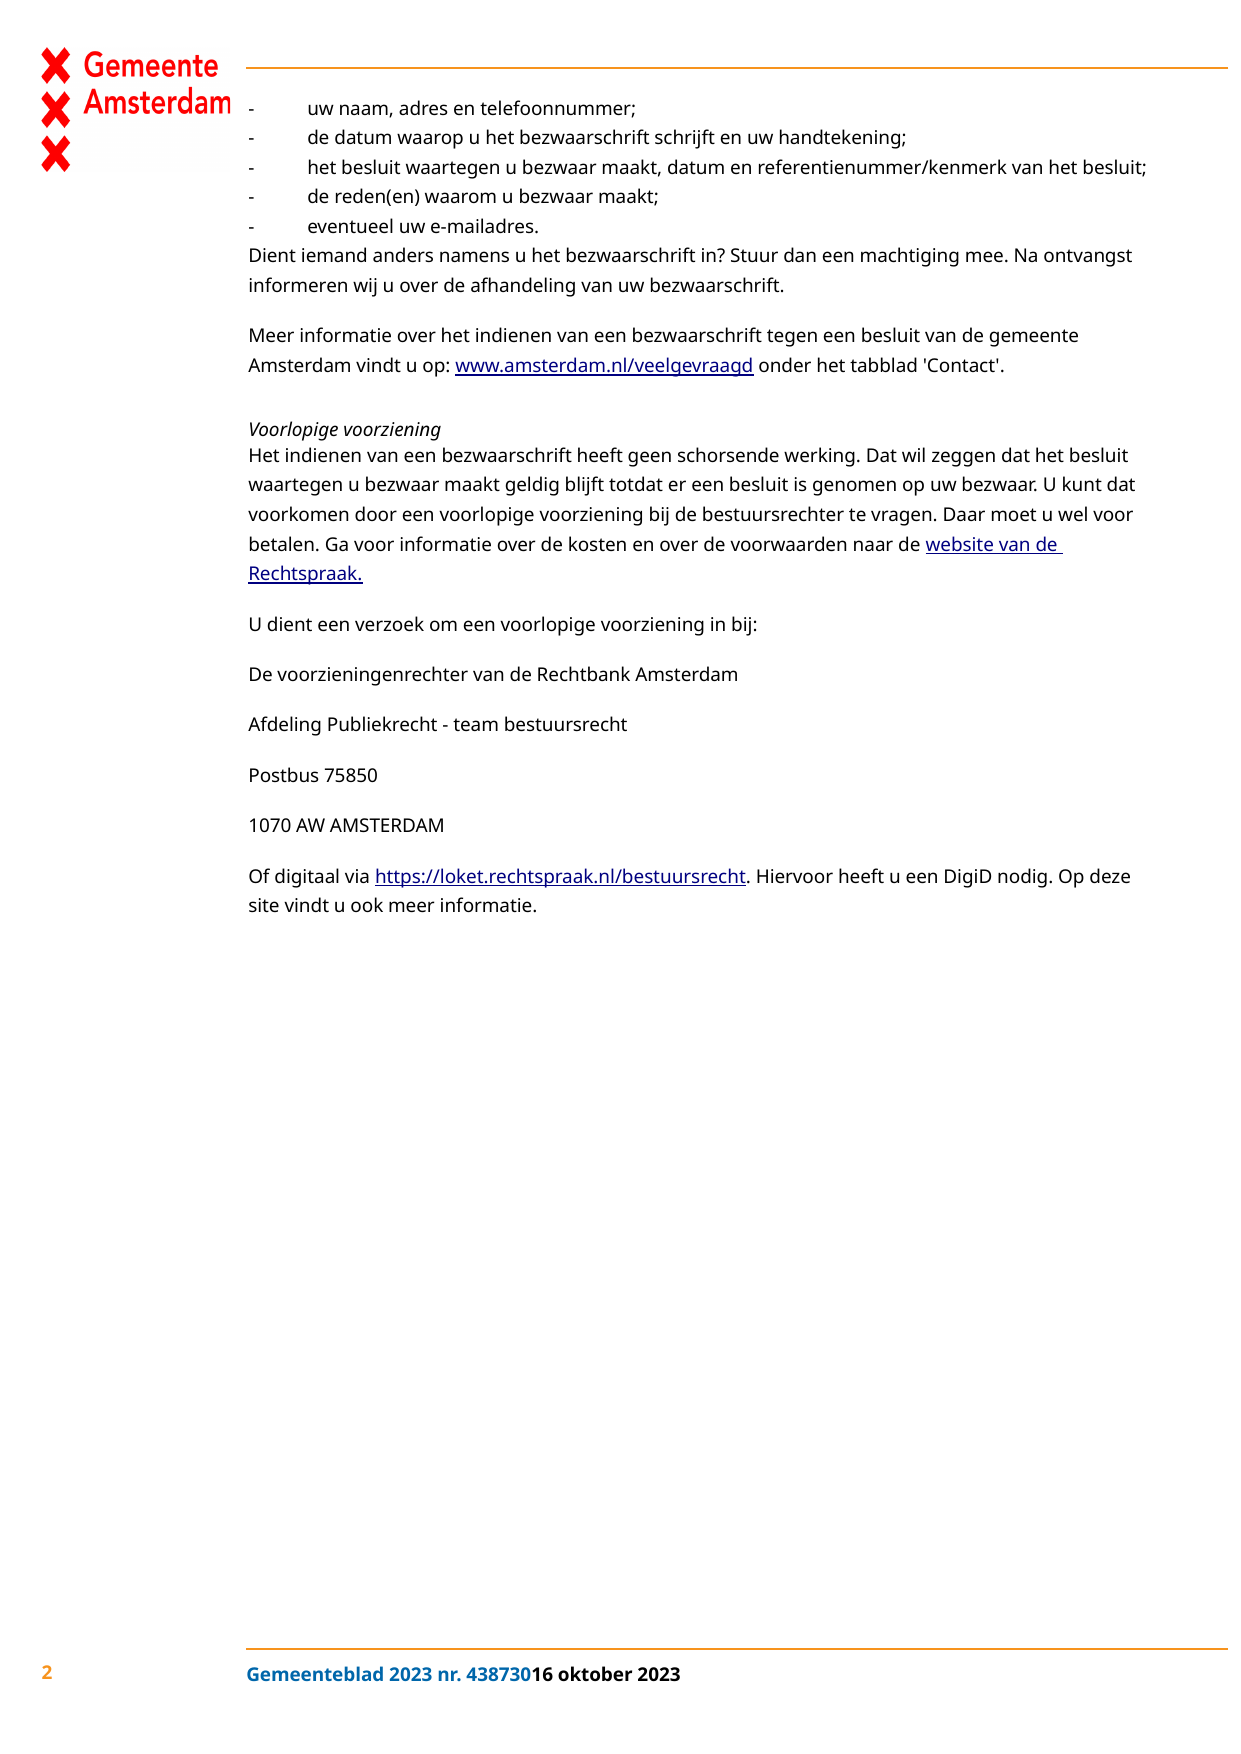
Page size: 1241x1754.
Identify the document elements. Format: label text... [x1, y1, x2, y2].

text De voorzieningenrechter van de Rechtbank Amsterdam [248, 661, 1152, 687]
text Of digitaal via https://loket.rechtspraak.nl/bestuursrecht. Hiervoor heeft u een DigiD nodig. Op deze site vindt u ook meer informatie. [248, 863, 1152, 918]
text 1070 AW AMSTERDAM [248, 812, 1152, 838]
list de reden(en) waarom u bezwaar maakt; [248, 183, 1152, 209]
list het besluit waartegen u bezwaar maakt, datum en referentienummer/kenmerk van het besluit; [248, 154, 1152, 180]
text Meer informatie over het indienen van een bezwaarschrift tegen een besluit van de gemeente Amsterdam vindt u op: www.amsterdam.nl/veelgevraagd onder het tabblad 'Contact'. [248, 323, 1152, 378]
text U dient een verzoek om een voorlopige voorziening in bij: [248, 611, 1152, 636]
text Het indienen van een bezwaarschrift heeft geen schorsende werking. Dat wil zeggen dat het besluit waartegen u bezwaar maakt geldig blijft totdat er een besluit is genomen op uw bezwaar. U kunt dat voorkomen door een voorlopige voorziening bij de bestuursrechter te vragen. Daar moet u wel voor betalen. Ga voor informatie over de kosten en over de voorwaarden naar de website van de Rechtspraak. [248, 442, 1152, 586]
picture [41, 47, 231, 172]
text Voorlopige voorziening [248, 416, 1152, 442]
list uw naam, adres en telefoonnummer; [248, 95, 1152, 121]
list eventueel uw e-mailadres. [248, 213, 1152, 239]
text Postbus 75850 [248, 762, 1152, 788]
text Afdeling Publiekrecht - team bestuursrecht [248, 712, 1152, 737]
text Dient iemand anders namens u het bezwaarschrift in? Stuur dan een machtiging mee. Na ontvangst informeren wij u over de afhandeling van uw bezwaarschrift. [248, 243, 1152, 298]
list de datum waarop u het bezwaarschrift schrijft en uw handtekening; [248, 124, 1152, 150]
